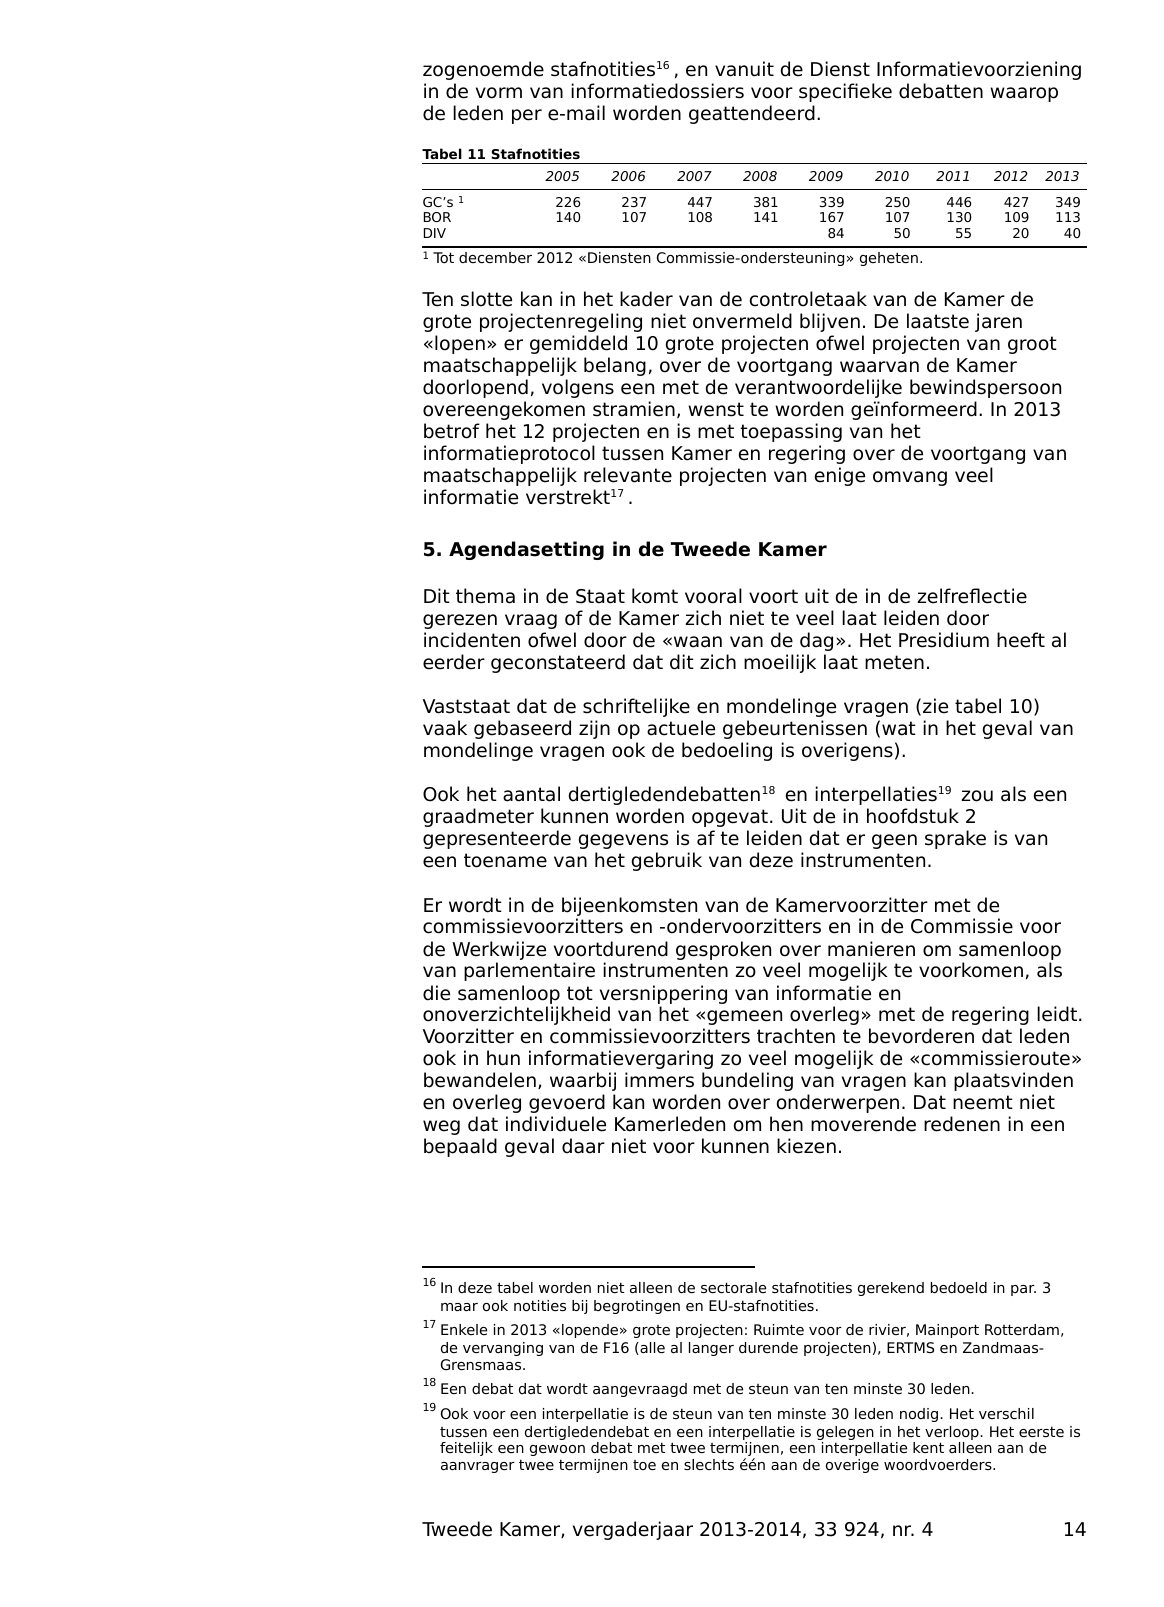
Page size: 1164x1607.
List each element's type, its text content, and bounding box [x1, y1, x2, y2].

table_cell GC’s 1 [422, 190, 521, 210]
text zogenoemde stafnotities, en vanuit de Dienst Informatievoorziening in de vorm van informatiedossiers voor specifieke debatten waarop de leden per e-mail worden geattendeerd. [422, 59, 1087, 125]
text Ook voor een interpellatie is de steun van ten minste 30 leden nodig. Het verschil tussen een dertigledendebat en een interpellatie is gelegen in het verloop. Het eerste is feitelijk een gewoon debat met twee termijnen, een interpellatie kent alleen aan de aanvrager twee termijnen toe en slechts één aan de overige woordvoerders. [422, 1402, 1087, 1474]
text Enkele in 2013 «lopende» grote projecten: Ruimte voor de rivier, Mainport Rotterdam, de vervanging van de F16 (alle al langer durende projecten), ERTMS en Zandmaas-Grensmaas. [422, 1318, 1087, 1374]
table_cell 108 [653, 210, 719, 226]
table_cell 40 [1035, 226, 1087, 246]
table_cell 2007 [653, 164, 719, 189]
table_cell 130 [916, 210, 978, 226]
table_cell 381 [719, 190, 784, 210]
text Dit thema in de Staat komt vooral voort uit de in de zelfreflectie gerezen vraag of de Kamer zich niet te veel laat leiden door incidenten ofwel door de «waan van de dag». Het Presidium heeft al eerder geconstateerd dat dit zich moeilijk laat meten. [422, 586, 1087, 674]
table_cell 140 [521, 210, 587, 226]
subtitle 5. Agendasetting in de Tweede Kamer [422, 539, 1087, 561]
table_cell 2012 [978, 164, 1035, 189]
table_cell 427 [978, 190, 1035, 210]
table_header Tabel 11 Stafnotities [422, 147, 1087, 163]
table_cell 339 [785, 190, 850, 210]
table_cell 237 [587, 190, 653, 210]
text Vaststaat dat de schriftelijke en mondelinge vragen (zie tabel 10) vaak gebaseerd zijn op actuele gebeurtenissen (wat in het geval van mondelinge vragen ook de bedoeling is overigens). [422, 696, 1087, 762]
text Er wordt in de bijeenkomsten van de Kamervoorzitter met de commissievoorzitters en -ondervoorzitters en in de Commissie voor de Werkwijze voortdurend gesproken over manieren om samenloop van parlementaire instrumenten zo veel mogelijk te voorkomen, als die samenloop tot versnippering van informatie en onoverzichtelijkheid van het «gemeen overleg» met de regering leidt. Voorzitter en commissievoorzitters trachten te bevorderen dat leden ook in hun informatievergaring zo veel mogelijk de «commissieroute» bewandelen, waarbij immers bundeling van vragen kan plaatsvinden en overleg gevoerd kan worden over onderwerpen. Dat neemt niet weg dat individuele Kamerleden om hen moverende redenen in een bepaald geval daar niet voor kunnen kiezen. [422, 894, 1087, 1158]
table_cell 84 [785, 226, 850, 246]
table_cell 109 [978, 210, 1035, 226]
table_cell 250 [850, 190, 916, 210]
text In deze tabel worden niet alleen de sectorale stafnotities gerekend bedoeld in par. 3 maar ook notities bij begrotingen en EU-stafnotities. [422, 1276, 1087, 1315]
table_cell DIV [422, 226, 521, 246]
table_cell 167 [785, 210, 850, 226]
table_cell 1 Tot december 2012 «Diensten Commissie-ondersteuning» geheten. [422, 248, 1087, 267]
table_cell 113 [1035, 210, 1087, 226]
table_cell 2010 [850, 164, 916, 189]
text Ook het aantal dertigledendebatten en interpellaties zou als een graadmeter kunnen worden opgevat. Uit de in hoofdstuk 2 gepresenteerde gegevens is af te leiden dat er geen sprake is van een toename van het gebruik van deze instrumenten. [422, 784, 1087, 872]
table_cell 349 [1035, 190, 1087, 210]
table_cell [587, 226, 653, 246]
table_cell 2013 [1035, 164, 1087, 189]
table_cell 2011 [916, 164, 978, 189]
table_cell [422, 164, 521, 189]
table_cell 2008 [719, 164, 784, 189]
table_cell 20 [978, 226, 1035, 246]
table_cell [719, 226, 784, 246]
table_cell 2006 [587, 164, 653, 189]
table_cell 107 [587, 210, 653, 226]
text Een debat dat wordt aangevraagd met de steun van ten minste 30 leden. [422, 1377, 1087, 1399]
table_cell 2005 [521, 164, 587, 189]
table_cell 446 [916, 190, 978, 210]
table_cell BOR [422, 210, 521, 226]
table_cell 226 [521, 190, 587, 210]
table_cell 107 [850, 210, 916, 226]
table_cell 55 [916, 226, 978, 246]
table_cell 2009 [785, 164, 850, 189]
text Ten slotte kan in het kader van de controletaak van de Kamer de grote projectenregeling niet onvermeld blijven. De laatste jaren «lopen» er gemiddeld 10 grote projecten ofwel projecten van groot maatschappelijk belang, over de voortgang waarvan de Kamer doorlopend, volgens een met de verantwoordelijke bewindspersoon overeengekomen stramien, wenst te worden geïnformeerd. In 2013 betrof het 12 projecten en is met toepassing van het informatieprotocol tussen Kamer en regering over de voortgang van maatschappelijk relevante projecten van enige omvang veel informatie verstrekt. [422, 289, 1087, 509]
table_cell 447 [653, 190, 719, 210]
table_cell [653, 226, 719, 246]
table_cell 141 [719, 210, 784, 226]
table_cell 50 [850, 226, 916, 246]
table_cell [521, 226, 587, 246]
